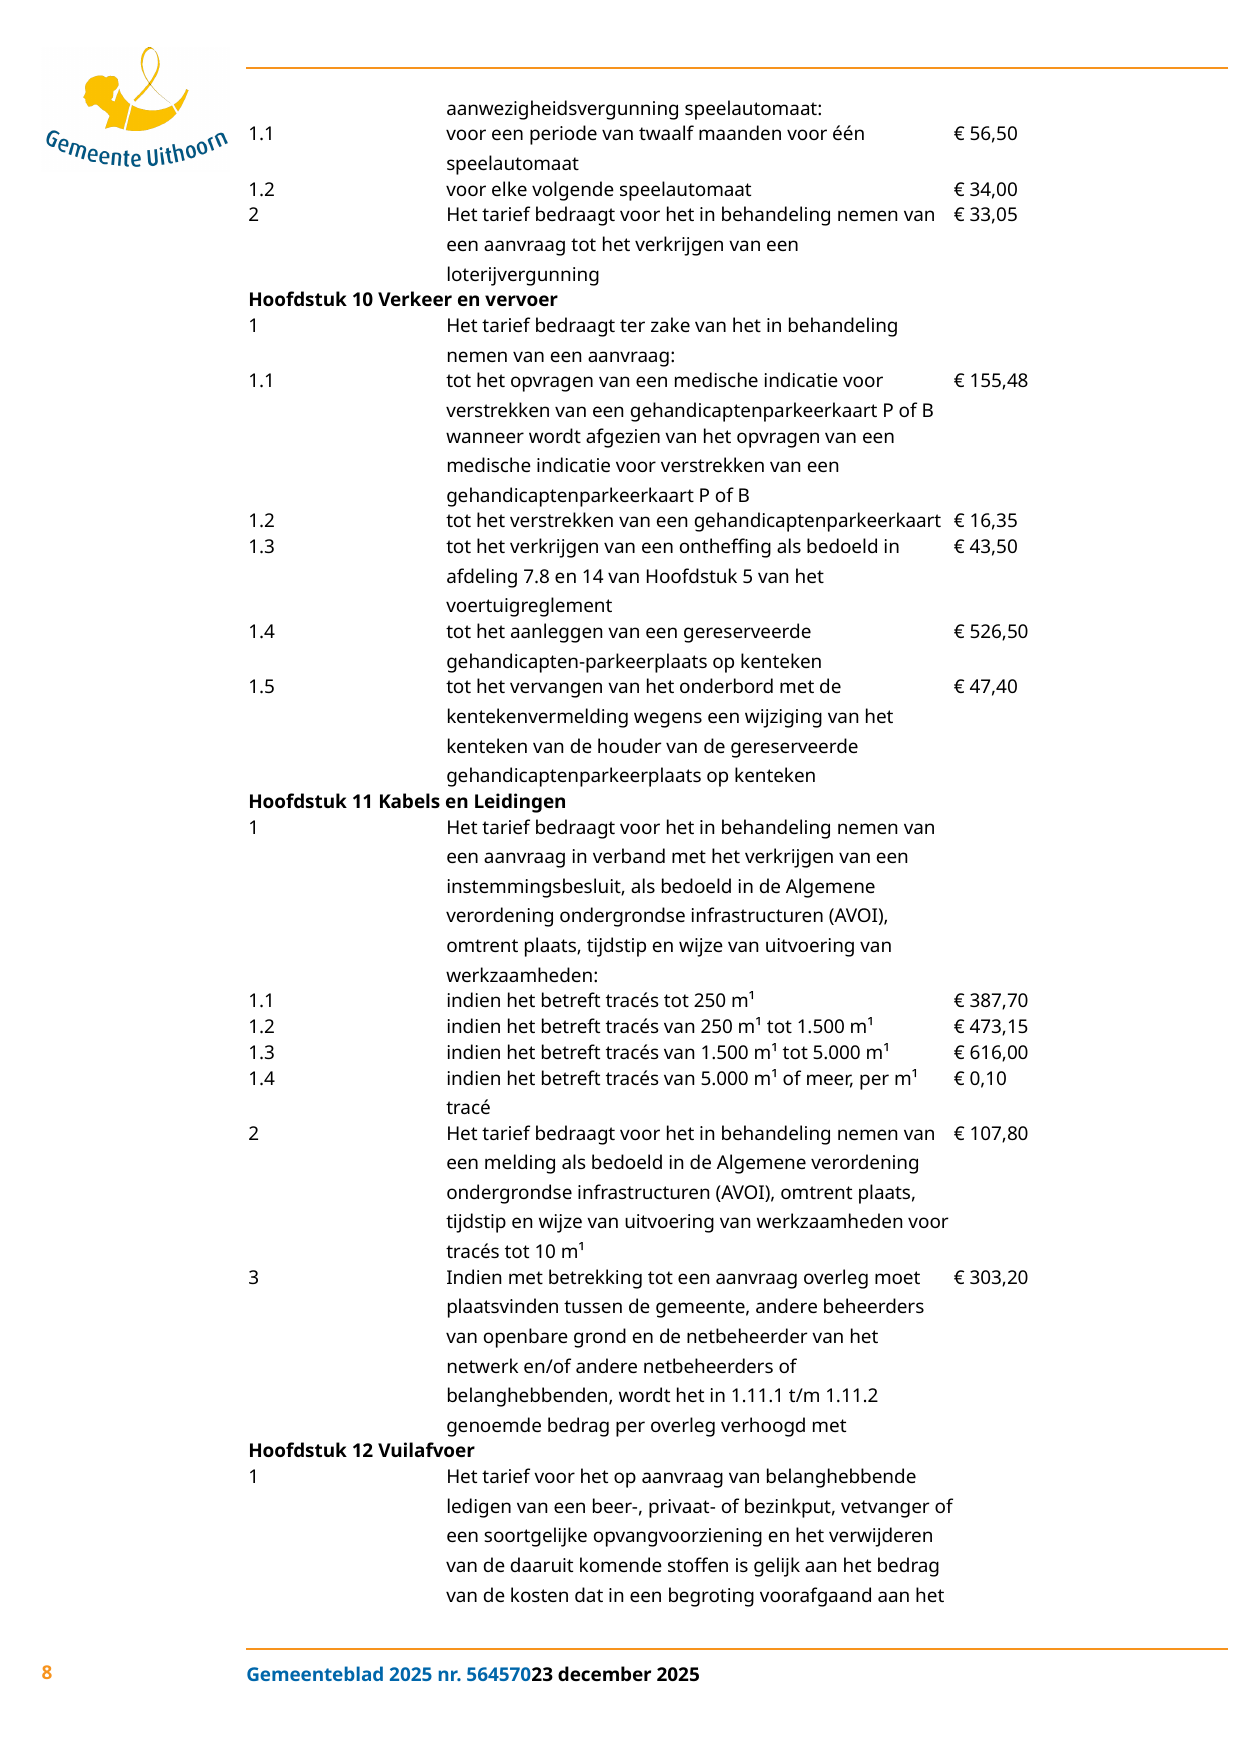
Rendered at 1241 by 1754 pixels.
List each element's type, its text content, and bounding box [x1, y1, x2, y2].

table_cell Hoofdstuk 12 Vuilafvoer [248, 1438, 954, 1463]
table_cell tot het opvragen van een medische indicatie voor verstrekken van een gehandicaptenparkeerkaart P of B [446, 368, 954, 423]
table_cell 3 [248, 1264, 446, 1438]
table_cell € 616,00 [954, 1039, 1152, 1065]
table_cell wanneer wordt afgezien van het opvragen van een medische indicatie voor verstrekken van een gehandicaptenparkeerkaart P of B [446, 423, 954, 508]
table_cell [954, 312, 1152, 367]
table_cell Het tarief bedraagt voor het in behandeling nemen van een aanvraag tot het verkrijgen van een loterijvergunning [446, 202, 954, 286]
table_cell Het tarief voor het op aanvraag van belanghebbende ledigen van een beer-, privaat- of bezinkput, vetvanger of een soortgelijke opvangvoorziening en het verwijderen van de daaruit komende stoffen is gelijk aan het bedrag van de kosten dat in een begroting voorafgaand aan het [446, 1464, 954, 1607]
table_cell [954, 423, 1152, 508]
table_cell € 56,50 [954, 121, 1152, 176]
table_cell € 526,50 [954, 618, 1152, 674]
table_cell Indien met betrekking tot een aanvraag overleg moet plaatsvinden tussen de gemeente, andere beheerders van openbare grond en de netbeheerder van het netwerk en/of andere netbeheerders of belanghebbenden, wordt het in 1.11.1 t/m 1.11.2 genoemde bedrag per overleg verhoogd met [446, 1264, 954, 1438]
table_cell € 47,40 [954, 674, 1152, 788]
table_cell 2 [248, 202, 446, 286]
table_cell 1.1 [248, 121, 446, 176]
table_cell 1.4 [248, 618, 446, 674]
table_cell 1 [248, 814, 446, 987]
table_cell Het tarief bedraagt voor het in behandeling nemen van een melding als bedoeld in de Algemene verordening ondergrondse infrastructuren (AVOI), omtrent plaats, tijdstip en wijze van uitvoering van werkzaamheden voor tracés tot 10 m¹ [446, 1120, 954, 1264]
table_cell Hoofdstuk 10 Verkeer en vervoer [248, 286, 954, 312]
table_cell € 107,80 [954, 1120, 1152, 1264]
table_cell 1.2 [248, 176, 446, 202]
table_cell € 16,35 [954, 508, 1152, 533]
table_cell tot het aanleggen van een gereserveerde gehandicapten-parkeerplaats op kenteken [446, 618, 954, 674]
table_cell € 387,70 [954, 988, 1152, 1013]
table_cell [954, 788, 1152, 814]
table_cell voor elke volgende speelautomaat [446, 176, 954, 202]
table_cell indien het betreft tracés van 250 m¹ tot 1.500 m¹ [446, 1013, 954, 1039]
table_cell € 43,50 [954, 534, 1152, 618]
table_cell Het tarief bedraagt voor het in behandeling nemen van een aanvraag in verband met het verkrijgen van een instemmingsbesluit, als bedoeld in de Algemene verordening ondergrondse infrastructuren (AVOI), omtrent plaats, tijdstip en wijze van uitvoering van werkzaamheden: [446, 814, 954, 987]
table_cell [954, 1438, 1152, 1463]
picture [41, 47, 231, 172]
table_cell 1.2 [248, 508, 446, 533]
table_cell 1.3 [248, 1039, 446, 1065]
table_cell 1.1 [248, 988, 446, 1013]
table_cell [248, 423, 446, 508]
table_cell € 303,20 [954, 1264, 1152, 1438]
table_cell [954, 95, 1152, 121]
table_cell tot het verstrekken van een gehandicaptenparkeerkaart [446, 508, 954, 533]
table_cell 1 [248, 312, 446, 367]
table_cell indien het betreft tracés van 1.500 m¹ tot 5.000 m¹ [446, 1039, 954, 1065]
table_cell 2 [248, 1120, 446, 1264]
table_cell Het tarief bedraagt ter zake van het in behandeling nemen van een aanvraag: [446, 312, 954, 367]
table_cell indien het betreft tracés tot 250 m¹ [446, 988, 954, 1013]
table_cell indien het betreft tracés van 5.000 m¹ of meer, per m¹ tracé [446, 1065, 954, 1120]
table_cell [248, 95, 446, 121]
table_cell 1.2 [248, 1013, 446, 1039]
table_cell 1.4 [248, 1065, 446, 1120]
table_cell € 34,00 [954, 176, 1152, 202]
table_cell [954, 1464, 1152, 1607]
table_cell 1.1 [248, 368, 446, 423]
table_cell voor een periode van twaalf maanden voor één speelautomaat [446, 121, 954, 176]
table_cell aanwezigheidsvergunning speelautomaat: [446, 95, 954, 121]
table_cell 1.3 [248, 534, 446, 618]
table_cell 1.5 [248, 674, 446, 788]
table_cell tot het vervangen van het onderbord met de kentekenvermelding wegens een wijziging van het kenteken van de houder van de gereserveerde gehandicaptenparkeerplaats op kenteken [446, 674, 954, 788]
table_cell € 33,05 [954, 202, 1152, 286]
table_cell [954, 814, 1152, 987]
table_cell € 155,48 [954, 368, 1152, 423]
table_cell 1 [248, 1464, 446, 1607]
table_cell [954, 286, 1152, 312]
table_cell € 473,15 [954, 1013, 1152, 1039]
table_cell tot het verkrijgen van een ontheffing als bedoeld in afdeling 7.8 en 14 van Hoofdstuk 5 van het voertuigreglement [446, 534, 954, 618]
table_cell € 0,10 [954, 1065, 1152, 1120]
table_cell Hoofdstuk 11 Kabels en Leidingen [248, 788, 954, 814]
